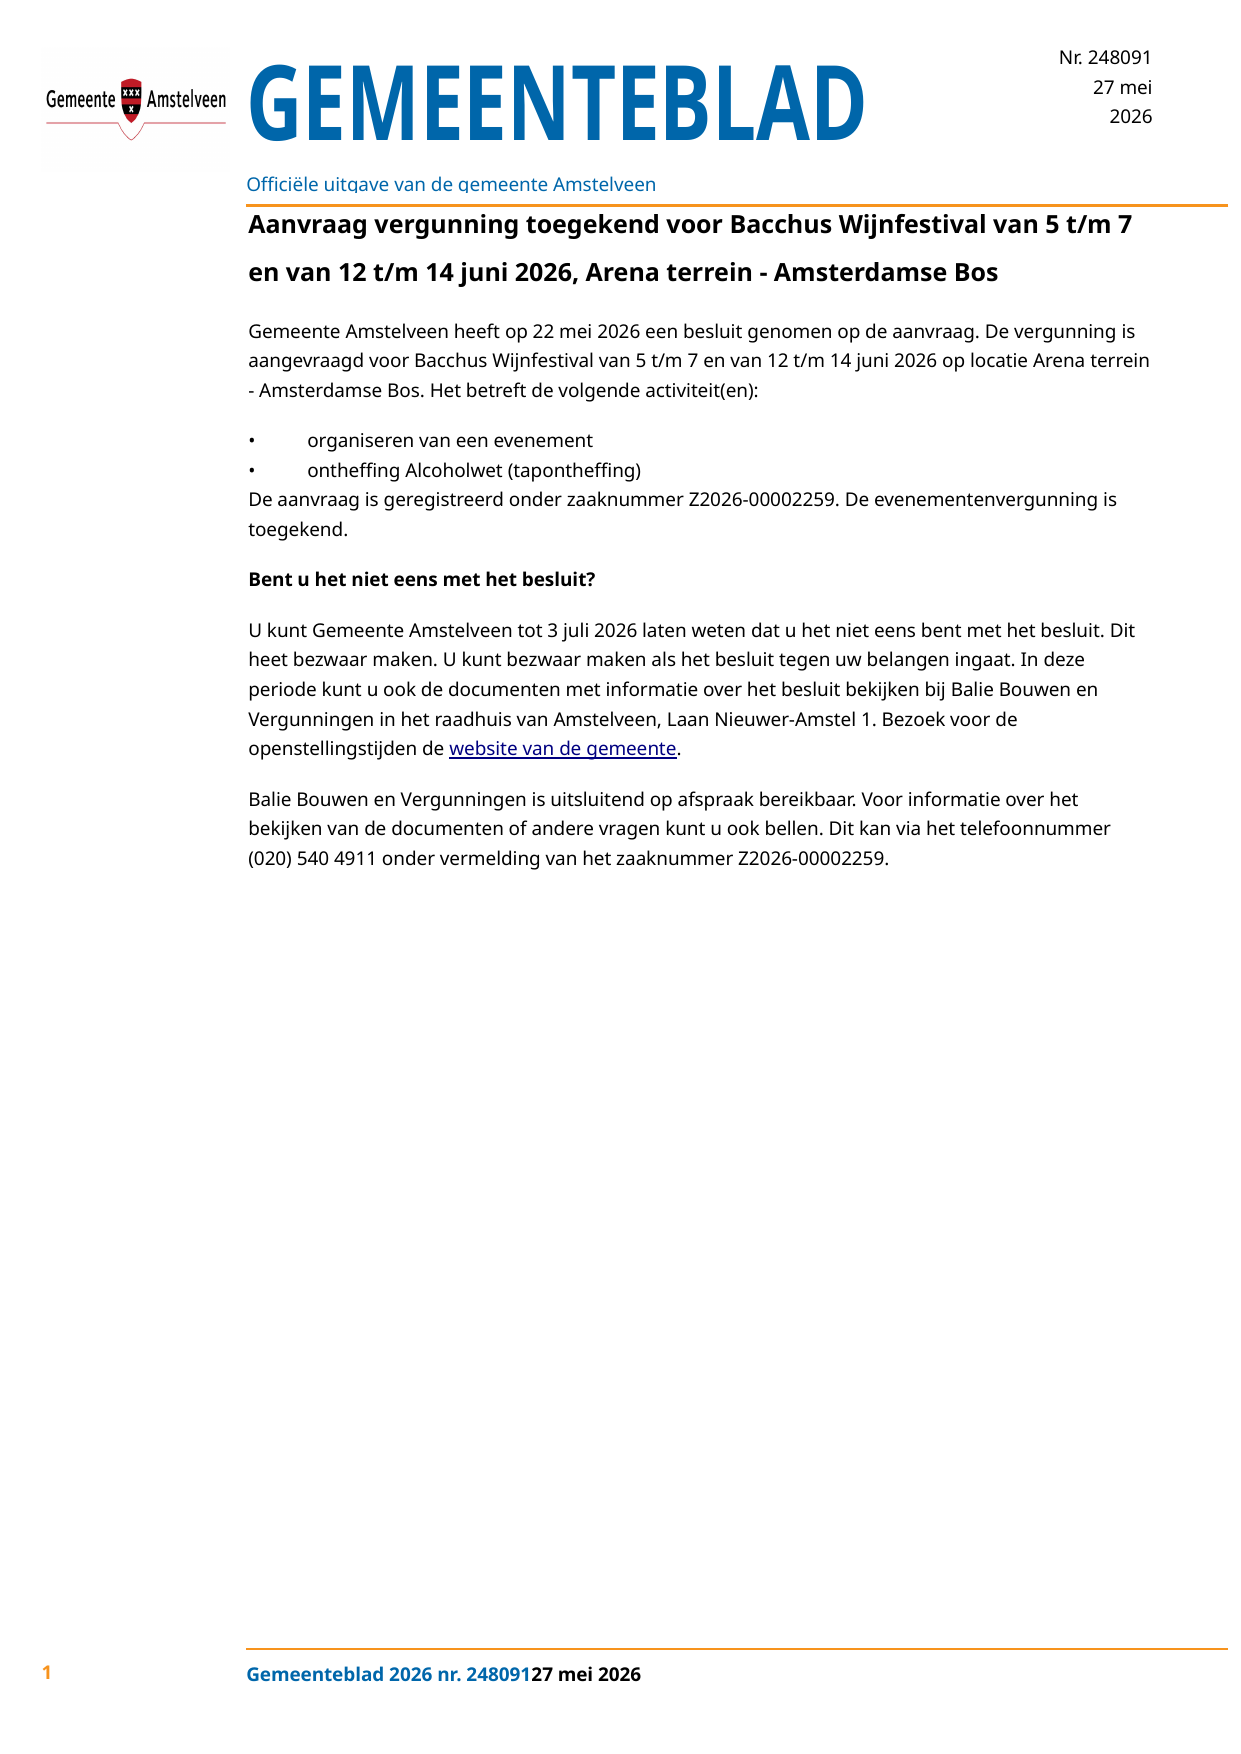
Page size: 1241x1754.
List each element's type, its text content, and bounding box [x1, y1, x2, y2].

text Balie Bouwen en Vergunningen is uitsluitend op afspraak bereikbaar. Voor informatie over het bekijken van de documenten of andere vragen kunt u ook bellen. Dit kan via het telefoonnummer (020) 540 4911 onder vermelding van het zaaknummer Z2026-00002259. [248, 786, 1152, 871]
text Aanvraag vergunning toegekend voor Bacchus Wijnfestival van 5 t/m 7 en van 12 t/m 14 juni 2026, Arena terrein - Amsterdamse Bos [248, 207, 1152, 288]
text U kunt Gemeente Amstelveen tot 3 juli 2026 laten weten dat u het niet eens bent met het besluit. Dit heet bezwaar maken. U kunt bezwaar maken als het besluit tegen uw belangen ingaat. In deze periode kunt u ook de documenten met informatie over het besluit bekijken bij Balie Bouwen en Vergunningen in het raadhuis van Amstelveen, Laan Nieuwer-Amstel 1. Bezoek voor de openstellingstijden de website van de gemeente. [248, 617, 1152, 761]
list ontheffing Alcoholwet (tapontheffing) [248, 457, 1152, 483]
text De aanvraag is geregistreerd onder zaaknummer Z2026-00002259. De evenementenvergunning is toegekend. [248, 487, 1152, 542]
list organiseren van een evenement [248, 427, 1152, 453]
text Bent u het niet eens met het besluit? [248, 567, 1152, 592]
picture [41, 47, 231, 172]
text Gemeente Amstelveen heeft op 22 mei 2026 een besluit genomen op de aanvraag. De vergunning is aangevraagd voor Bacchus Wijnfestival van 5 t/m 7 en van 12 t/m 14 juni 2026 op locatie Arena terrein - Amsterdamse Bos. Het betreft de volgende activiteit(en): [248, 318, 1152, 403]
